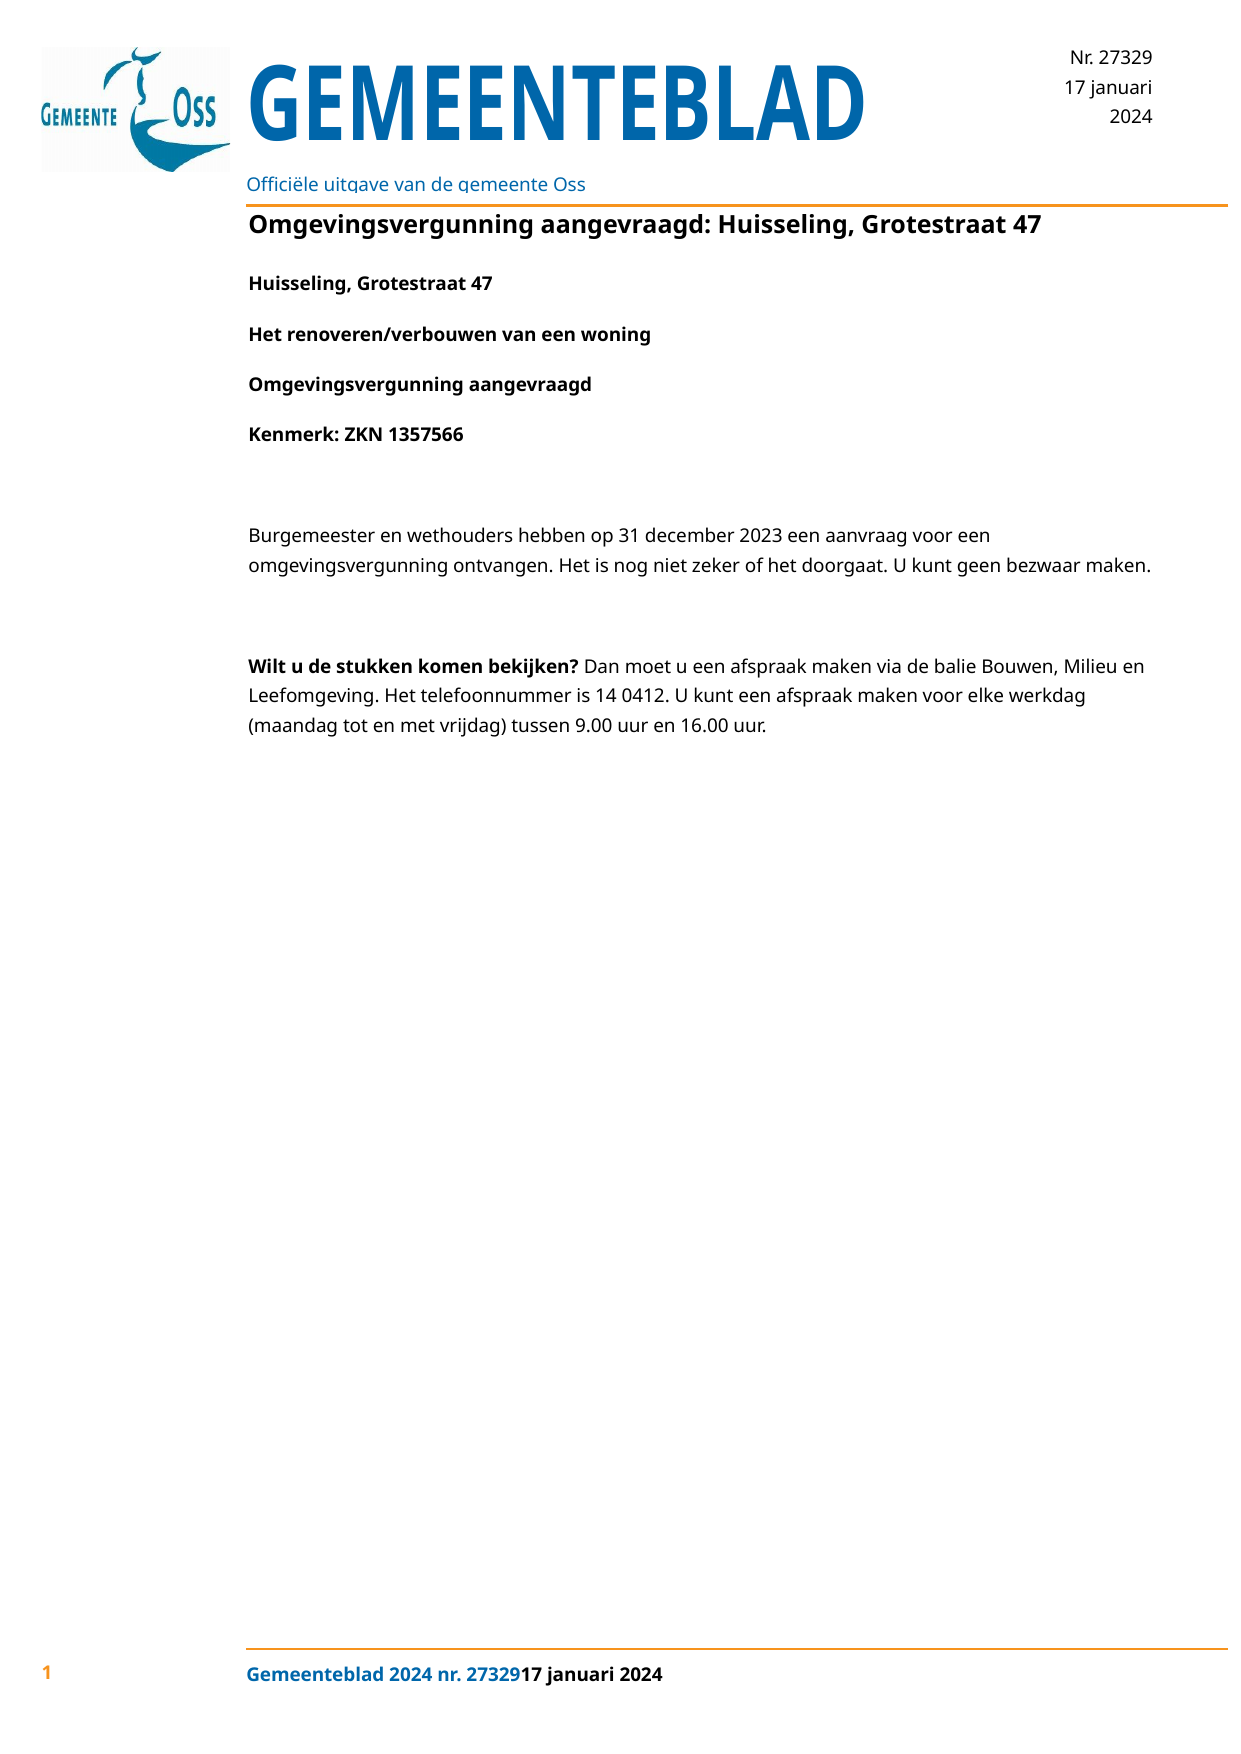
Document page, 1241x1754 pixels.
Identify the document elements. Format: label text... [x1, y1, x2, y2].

text Wilt u de stukken komen bekijken? Dan moet u een afspraak maken via de balie Bouwen, Milieu en Leefomgeving. Het telefoonnummer is 14 0412. U kunt een afspraak maken voor elke werkdag (maandag tot en met vrijdag) tussen 9.00 uur en 16.00 uur. [248, 653, 1152, 738]
text Omgevingsvergunning aangevraagd: Huisseling, Grotestraat 47 [248, 207, 1152, 241]
text Kenmerk: ZKN 1357566 [248, 422, 1152, 447]
picture [41, 47, 231, 172]
text Burgemeester en wethouders hebben op 31 december 2023 een aanvraag voor een omgevingsvergunning ontvangen. Het is nog niet zeker of het doorgaat. U kunt geen bezwaar maken. [248, 522, 1152, 578]
text Huisseling, Grotestraat 47 [248, 270, 1152, 296]
text Omgevingsvergunning aangevraagd [248, 371, 1152, 397]
text Het renoveren/verbouwen van een woning [248, 321, 1152, 346]
